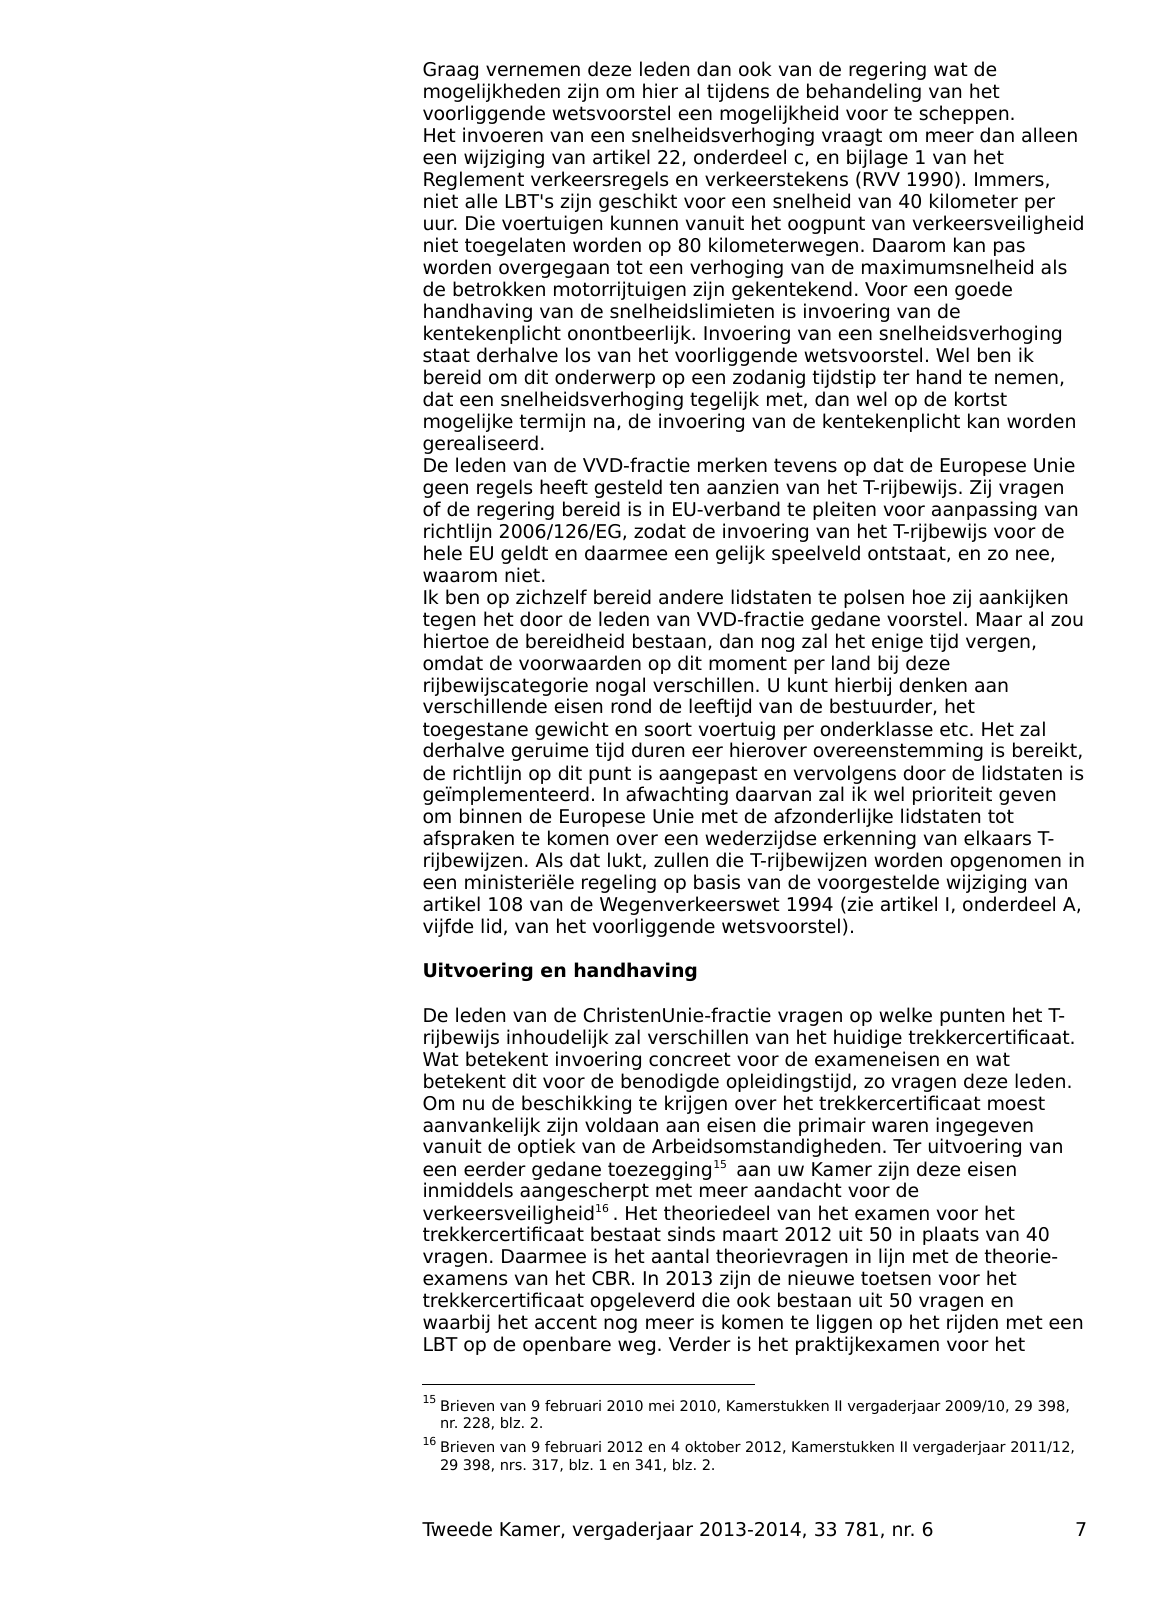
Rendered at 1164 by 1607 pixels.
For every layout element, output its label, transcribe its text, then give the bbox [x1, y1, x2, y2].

text Om nu de beschikking te krijgen over het trekkercertificaat moest aanvankelijk zijn voldaan aan eisen die primair waren ingegeven vanuit de optiek van de Arbeidsomstandigheden. Ter uitvoering van een eerder gedane toezegging aan uw Kamer zijn deze eisen inmiddels aangescherpt met meer aandacht voor de verkeersveiligheid. Het theoriedeel van het examen voor het trekkercertificaat bestaat sinds maart 2012 uit 50 in plaats van 40 vragen. Daarmee is het aantal theorievragen in lijn met de theorie-examens van het CBR. In 2013 zijn de nieuwe toetsen voor het trekkercertificaat opgeleverd die ook bestaan uit 50 vragen en waarbij het accent nog meer is komen te liggen op het rijden met een LBT op de openbare weg. Verder is het praktijkexamen voor het [422, 1092, 1087, 1356]
text Het invoeren van een snelheidsverhoging vraagt om meer dan alleen een wijziging van artikel 22, onderdeel c, en bijlage 1 van het Reglement verkeersregels en verkeerstekens (RVV 1990). Immers, niet alle LBT's zijn geschikt voor een snelheid van 40 kilometer per uur. Die voertuigen kunnen vanuit het oogpunt van verkeersveiligheid niet toegelaten worden op 80 kilometerwegen. Daarom kan pas worden overgegaan tot een verhoging van de maximumsnelheid als de betrokken motorrijtuigen zijn gekentekend. Voor een goede handhaving van de snelheidslimieten is invoering van de kentekenplicht onontbeerlijk. Invoering van een snelheidsverhoging staat derhalve los van het voorliggende wetsvoorstel. Wel ben ik bereid om dit onderwerp op een zodanig tijdstip ter hand te nemen, dat een snelheidsverhoging tegelijk met, dan wel op de kortst mogelijke termijn na, de invoering van de kentekenplicht kan worden gerealiseerd. [422, 125, 1087, 455]
text De leden van de VVD-fractie merken tevens op dat de Europese Unie geen regels heeft gesteld ten aanzien van het T-rijbewijs. Zij vragen of de regering bereid is in EU-verband te pleiten voor aanpassing van richtlijn 2006/126/EG, zodat de invoering van het T-rijbewijs voor de hele EU geldt en daarmee een gelijk speelveld ontstaat, en zo nee, waarom niet. [422, 455, 1087, 587]
subtitle Uitvoering en handhaving [422, 960, 1087, 982]
text De leden van de ChristenUnie-fractie vragen op welke punten het T-rijbewijs inhoudelijk zal verschillen van het huidige trekkercertificaat. Wat betekent invoering concreet voor de exameneisen en wat betekent dit voor de benodigde opleidingstijd, zo vragen deze leden. [422, 1004, 1087, 1092]
text Brieven van 9 februari 2012 en 4 oktober 2012, Kamerstukken II vergaderjaar 2011/12, 29 398, nrs. 317, blz. 1 en 341, blz. 2. [422, 1435, 1087, 1474]
text Graag vernemen deze leden dan ook van de regering wat de mogelijkheden zijn om hier al tijdens de behandeling van het voorliggende wetsvoorstel een mogelijkheid voor te scheppen. [422, 59, 1087, 125]
text Brieven van 9 februari 2010 mei 2010, Kamerstukken II vergaderjaar 2009/10, 29 398, nr. 228, blz. 2. [422, 1393, 1087, 1432]
text Ik ben op zichzelf bereid andere lidstaten te polsen hoe zij aankijken tegen het door de leden van VVD-fractie gedane voorstel. Maar al zou hiertoe de bereidheid bestaan, dan nog zal het enige tijd vergen, omdat de voorwaarden op dit moment per land bij deze rijbewijscategorie nogal verschillen. U kunt hierbij denken aan verschillende eisen rond de leeftijd van de bestuurder, het toegestane gewicht en soort voertuig per onderklasse etc. Het zal derhalve geruime tijd duren eer hierover overeenstemming is bereikt, de richtlijn op dit punt is aangepast en vervolgens door de lidstaten is geïmplementeerd. In afwachting daarvan zal ik wel prioriteit geven om binnen de Europese Unie met de afzonderlijke lidstaten tot afspraken te komen over een wederzijdse erkenning van elkaars T-rijbewijzen. Als dat lukt, zullen die T-rijbewijzen worden opgenomen in een ministeriële regeling op basis van de voorgestelde wijziging van artikel 108 van de Wegenverkeerswet 1994 (zie artikel I, onderdeel A, vijfde lid, van het voorliggende wetsvoorstel). [422, 587, 1087, 938]
